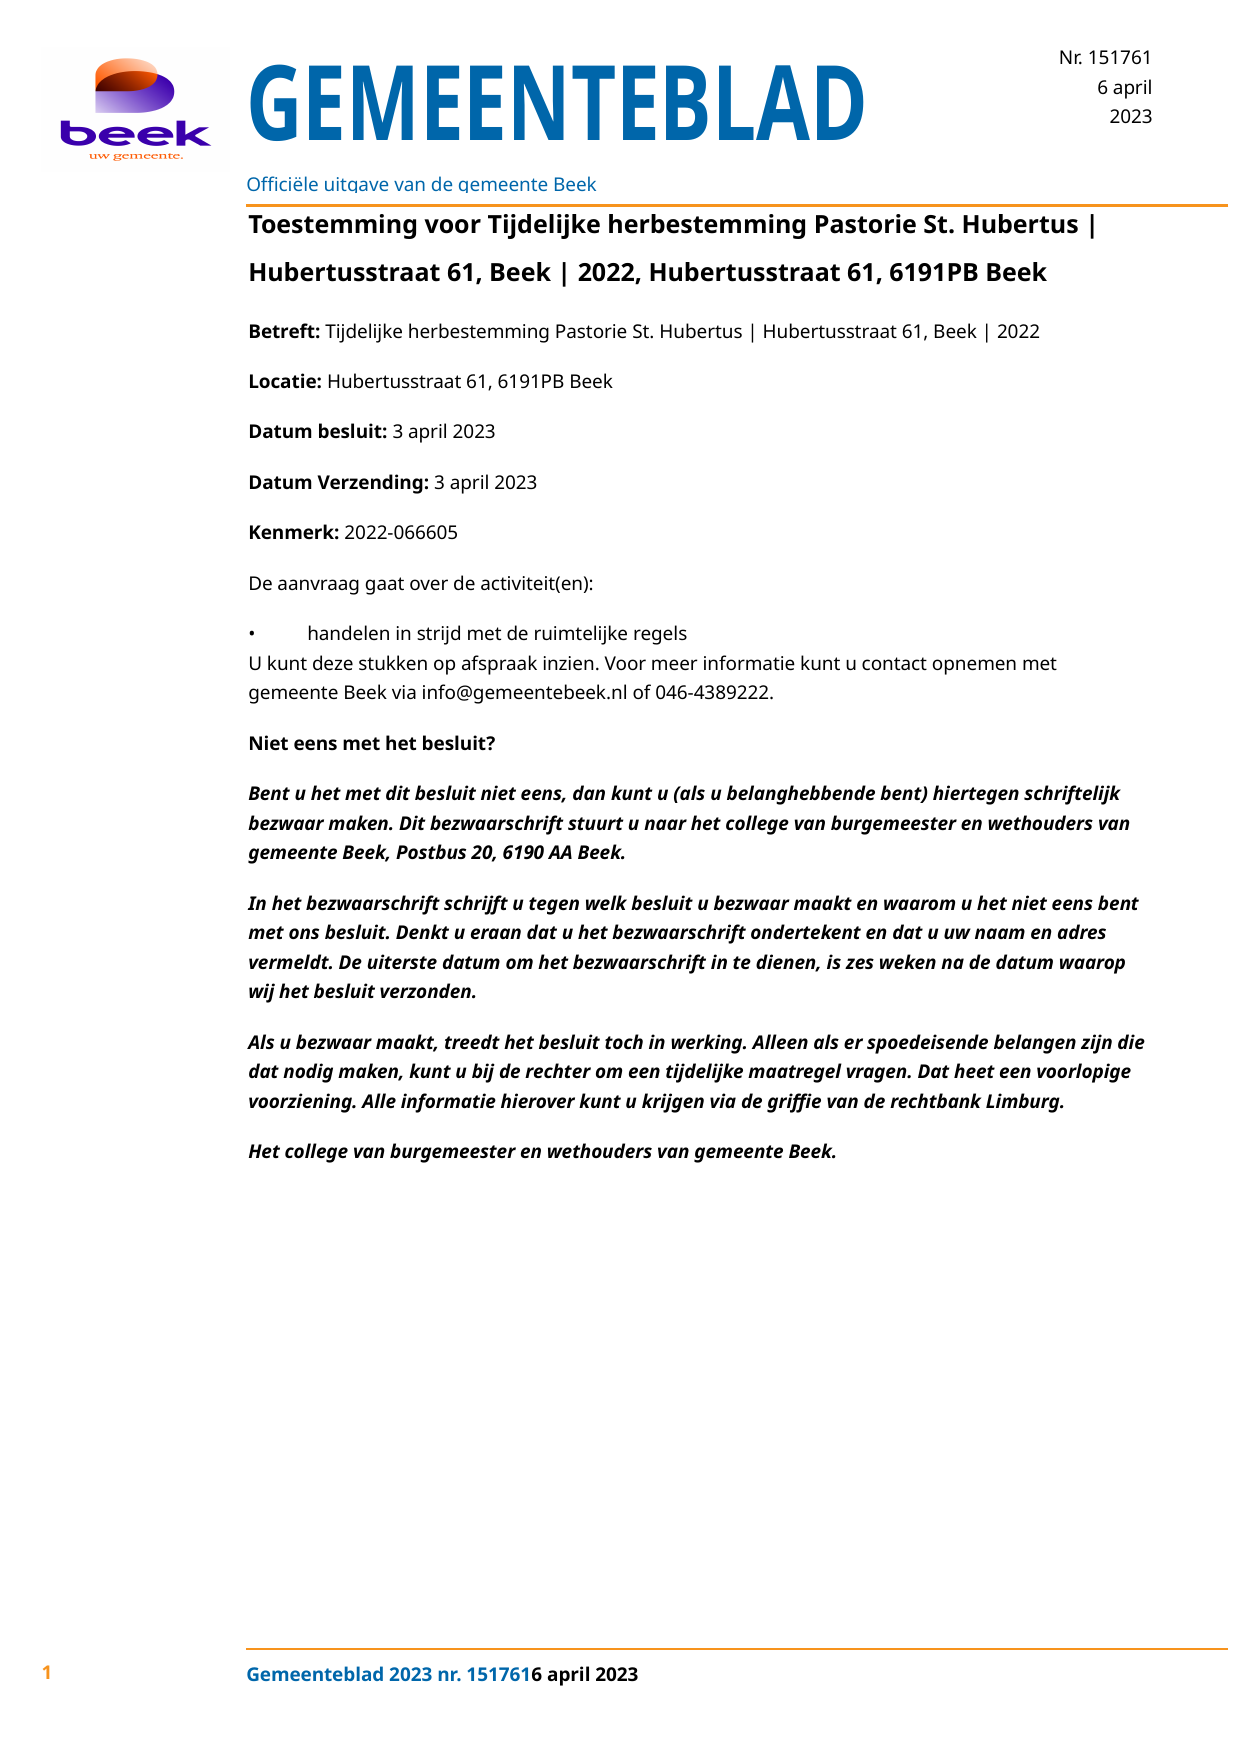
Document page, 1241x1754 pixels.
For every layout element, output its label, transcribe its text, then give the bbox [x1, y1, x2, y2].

text Datum besluit: 3 april 2023 [248, 419, 1152, 444]
picture [41, 47, 231, 172]
text In het bezwaarschrift schrijft u tegen welk besluit u bezwaar maakt en waarom u het niet eens bent met ons besluit. Denkt u eraan dat u het bezwaarschrift ondertekent en dat u uw naam en adres vermeldt. De uiterste datum om het bezwaarschrift in te dienen, is zes weken na de datum waarop wij het besluit verzonden. [248, 890, 1152, 1004]
text De aanvraag gaat over de activiteit(en): [248, 570, 1152, 596]
text Toestemming voor Tijdelijke herbestemming Pastorie St. Hubertus | Hubertusstraat 61, Beek | 2022, Hubertusstraat 61, 6191PB Beek [248, 207, 1152, 288]
text Betreft: Tijdelijke herbestemming Pastorie St. Hubertus | Hubertusstraat 61, Beek | 2022 [248, 318, 1152, 344]
text Locatie: Hubertusstraat 61, 6191PB Beek [248, 368, 1152, 394]
text Kenmerk: 2022-066605 [248, 519, 1152, 545]
list handelen in strijd met de ruimtelijke regels [248, 620, 1152, 646]
text Niet eens met het besluit? [248, 730, 1152, 756]
text Bent u het met dit besluit niet eens, dan kunt u (als u belanghebbende bent) hiertegen schriftelijk bezwaar maken. Dit bezwaarschrift stuurt u naar het college van burgemeester en wethouders van gemeente Beek, Postbus 20, 6190 AA Beek. [248, 780, 1152, 865]
text Als u bezwaar maakt, treedt het besluit toch in werking. Alleen als er spoedeisende belangen zijn die dat nodig maken, kunt u bij de rechter om een tijdelijke maatregel vragen. Dat heet een voorlopige voorziening. Alle informatie hierover kunt u krijgen via de griffie van de rechtbank Limburg. [248, 1029, 1152, 1114]
text Het college van burgemeester en wethouders van gemeente Beek. [248, 1139, 1152, 1164]
text U kunt deze stukken op afspraak inzien. Voor meer informatie kunt u contact opnemen met gemeente Beek via info@gemeentebeek.nl of 046-4389222. [248, 650, 1152, 705]
text Datum Verzending: 3 april 2023 [248, 469, 1152, 495]
